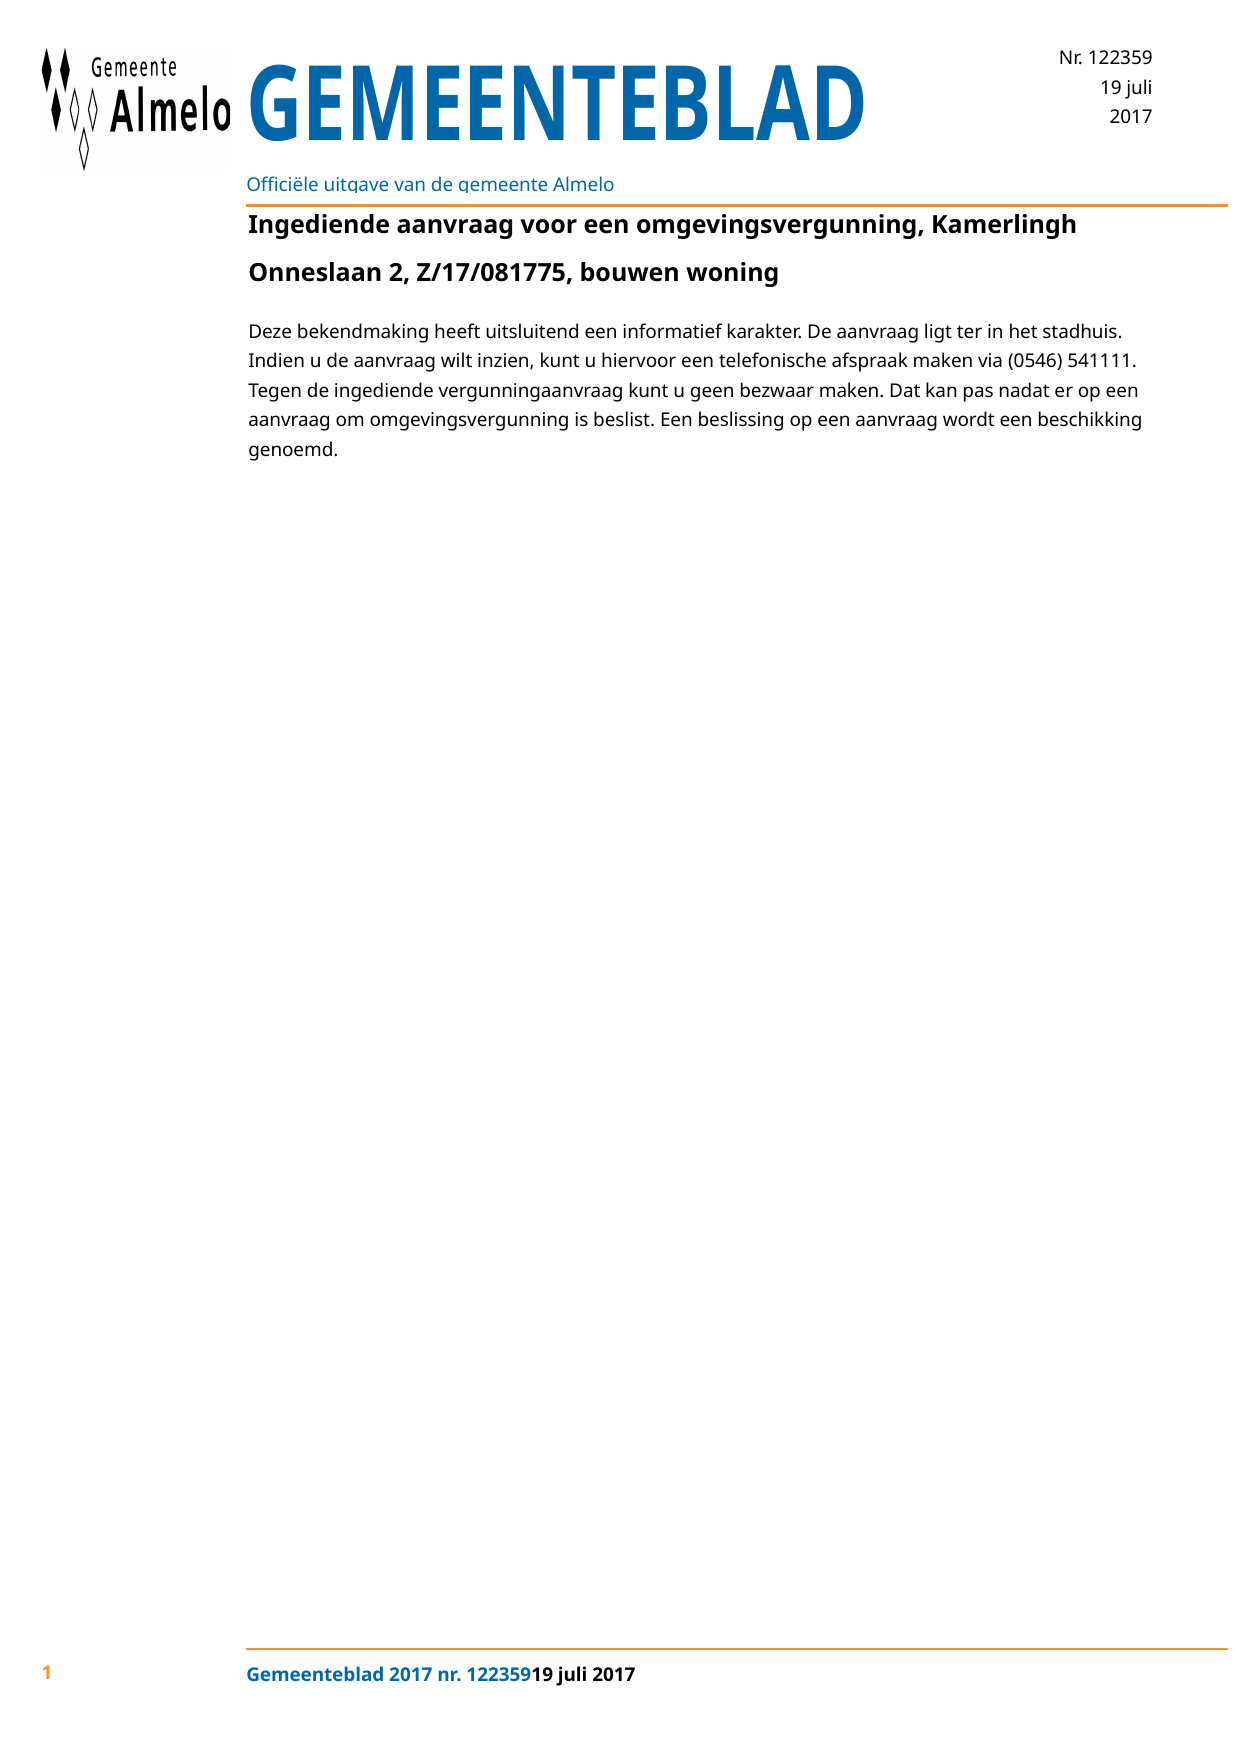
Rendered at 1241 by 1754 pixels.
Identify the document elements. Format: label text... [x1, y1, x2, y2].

text Deze bekendmaking heeft uitsluitend een informatief karakter. De aanvraag ligt ter in het stadhuis. Indien u de aanvraag wilt inzien, kunt u hiervoor een telefonische afspraak maken via (0546) 541111. Tegen de ingediende vergunningaanvraag kunt u geen bezwaar maken. Dat kan pas nadat er op een aanvraag om omgevingsvergunning is beslist. Een beslissing op een aanvraag wordt een beschikking genoemd. [248, 318, 1152, 462]
picture [41, 47, 231, 172]
text Ingediende aanvraag voor een omgevingsvergunning, Kamerlingh Onneslaan 2, Z/17/081775, bouwen woning [248, 207, 1152, 288]
